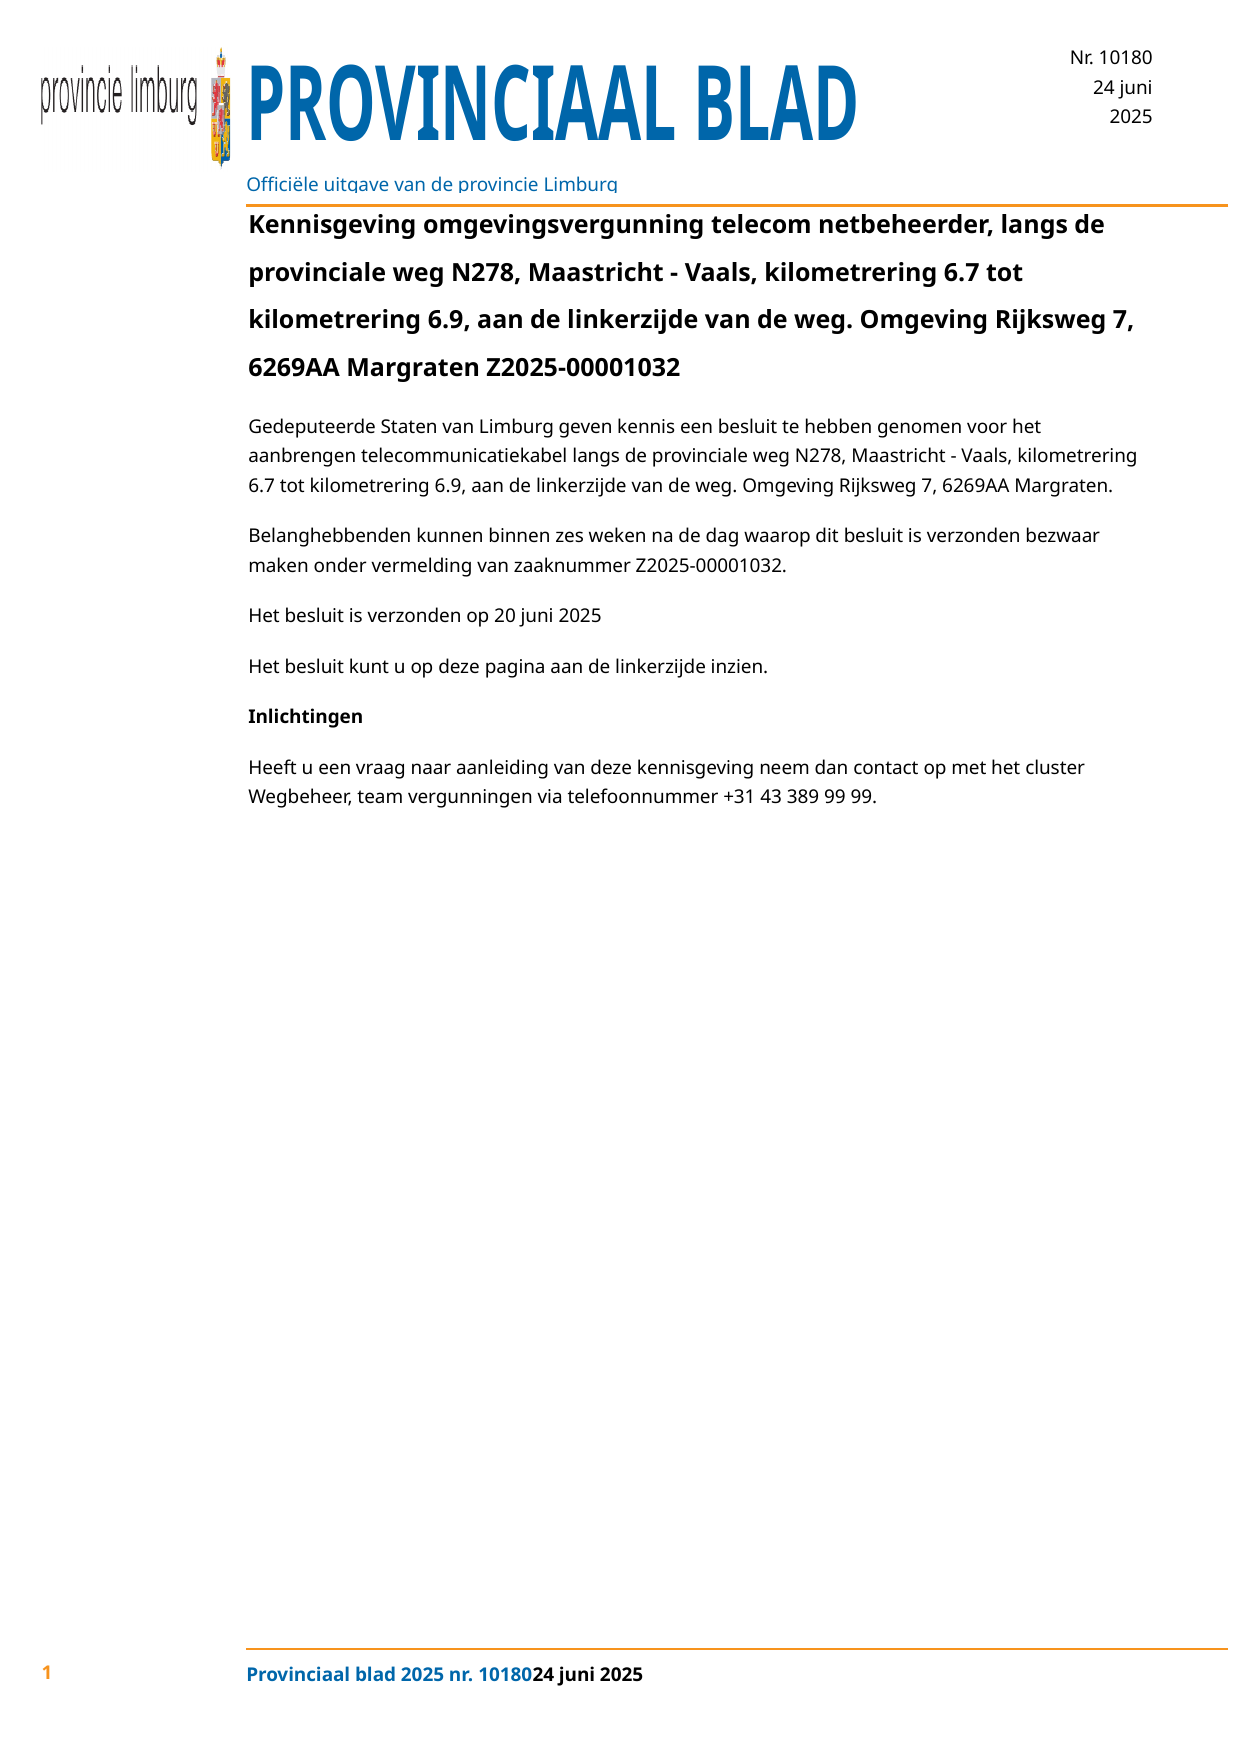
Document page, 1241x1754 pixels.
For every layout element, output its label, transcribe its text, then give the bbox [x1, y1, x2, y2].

text Kennisgeving omgevingsvergunning telecom netbeheerder, langs de provinciale weg N278, Maastricht - Vaals, kilometrering 6.7 tot kilometrering 6.9, aan de linkerzijde van de weg. Omgeving Rijksweg 7, 6269AA Margraten Z2025-00001032 [248, 207, 1152, 384]
text Inlichtingen [248, 703, 1152, 729]
text Belanghebbenden kunnen binnen zes weken na de dag waarop dit besluit is verzonden bezwaar maken onder vermelding van zaaknummer Z2025-00001032. [248, 523, 1152, 578]
text Het besluit kunt u op deze pagina aan de linkerzijde inzien. [248, 653, 1152, 679]
picture [41, 47, 231, 172]
text Heeft u een vraag naar aanleiding van deze kennisgeving neem dan contact op met het cluster Wegbeheer, team vergunningen via telefoonnummer +31 43 389 99 99. [248, 754, 1152, 809]
text Het besluit is verzonden op 20 juni 2025 [248, 603, 1152, 628]
text Gedeputeerde Staten van Limburg geven kennis een besluit te hebben genomen voor het aanbrengen telecommunicatiekabel langs de provinciale weg N278, Maastricht - Vaals, kilometrering 6.7 tot kilometrering 6.9, aan de linkerzijde van de weg. Omgeving Rijksweg 7, 6269AA Margraten. [248, 413, 1152, 498]
